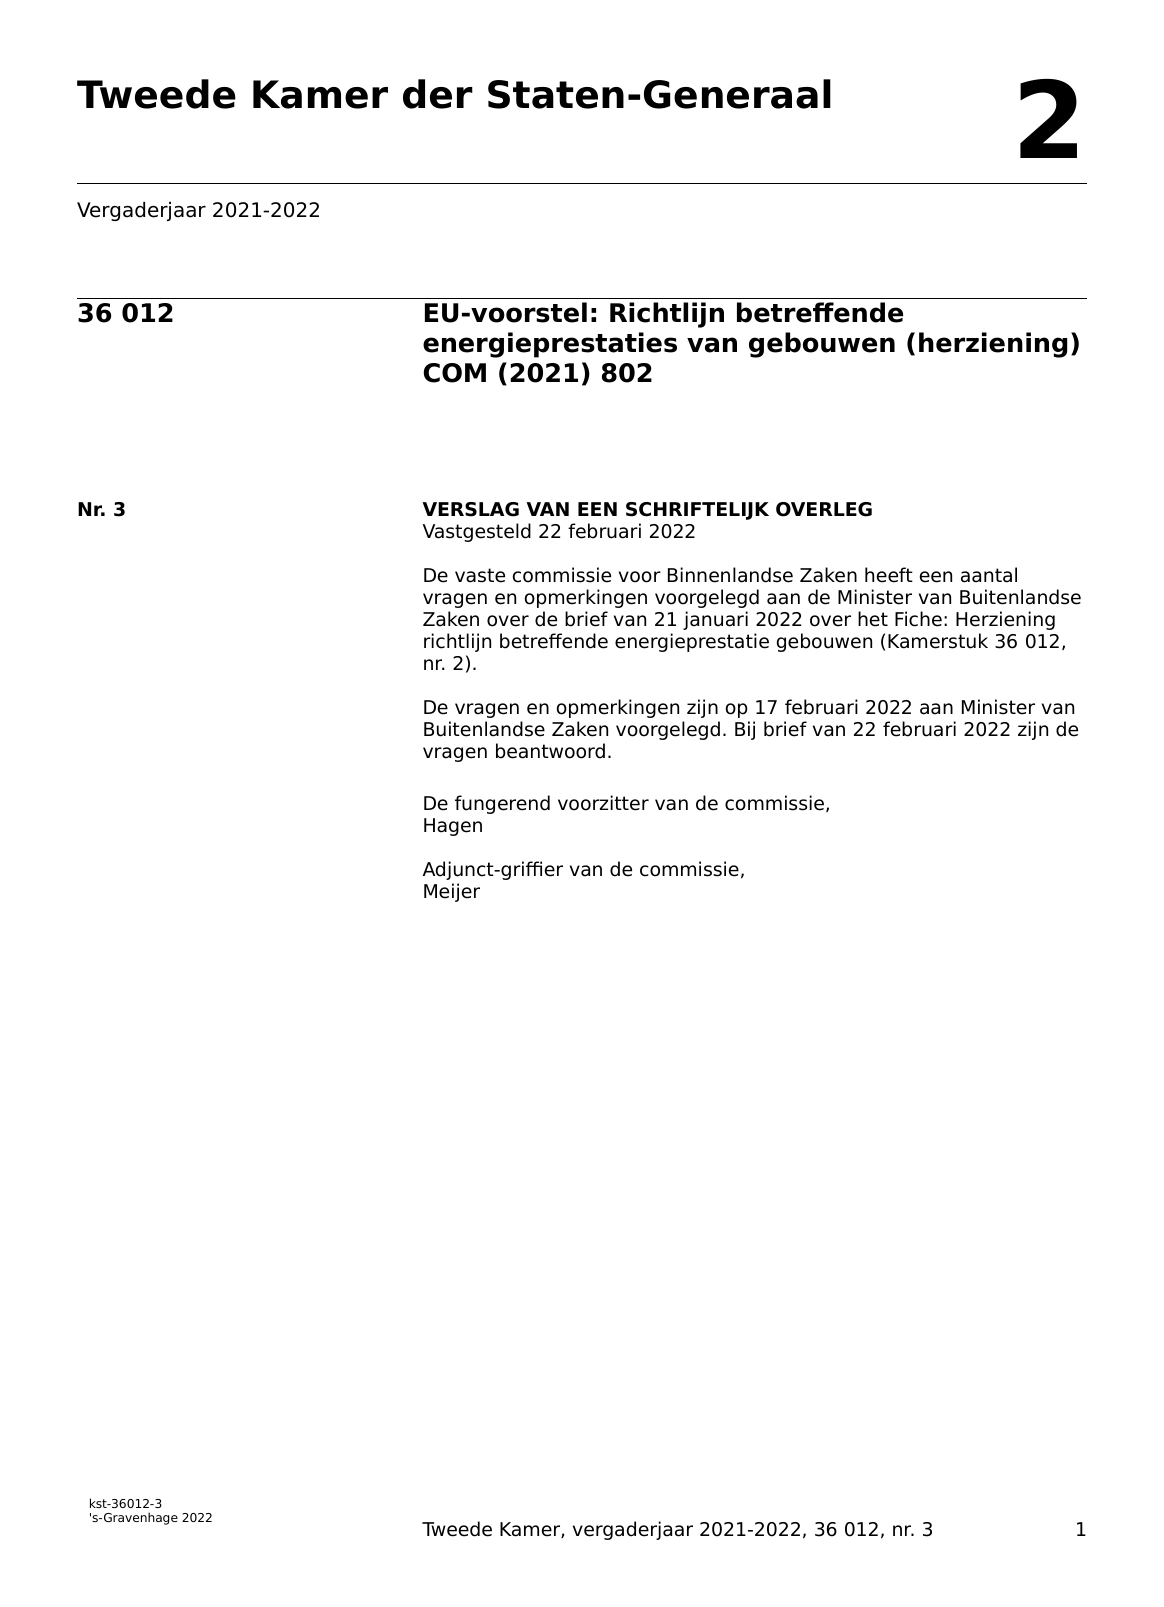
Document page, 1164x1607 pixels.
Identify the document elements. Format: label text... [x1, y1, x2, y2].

text Vastgesteld 22 februari 2022 [422, 521, 1087, 543]
table_cell Vergaderjaar 2021-2022 [77, 184, 1087, 298]
subtitle 36 012 EU-voorstel: Richtlijn betreffende energieprestaties van gebouwen (herziening) COM (2021) 802 [77, 299, 1087, 388]
text De fungerend voorzitter van de commissie, Hagen [422, 793, 1087, 837]
subtitle Nr. 3 VERSLAG VAN EEN SCHRIFTELIJK OVERLEG [77, 499, 1087, 521]
text Adjunct-griffier van de commissie, Meijer [422, 859, 1087, 903]
table_header 2 [886, 59, 1087, 183]
text kst-36012-3 [88, 1497, 323, 1511]
text De vaste commissie voor Binnenlandse Zaken heeft een aantal vragen en opmerkingen voorgelegd aan de Minister van Buitenlandse Zaken over de brief van 21 januari 2022 over het Fiche: Herziening richtlijn betreffende energieprestatie gebouwen (Kamerstuk 36 012, nr. 2). [422, 565, 1087, 675]
table_header Tweede Kamer der Staten-Generaal [77, 59, 886, 183]
text 's-Gravenhage 2022 [88, 1511, 323, 1525]
text De vragen en opmerkingen zijn op 17 februari 2022 aan Minister van Buitenlandse Zaken voorgelegd. Bij brief van 22 februari 2022 zijn de vragen beantwoord. [422, 697, 1087, 763]
